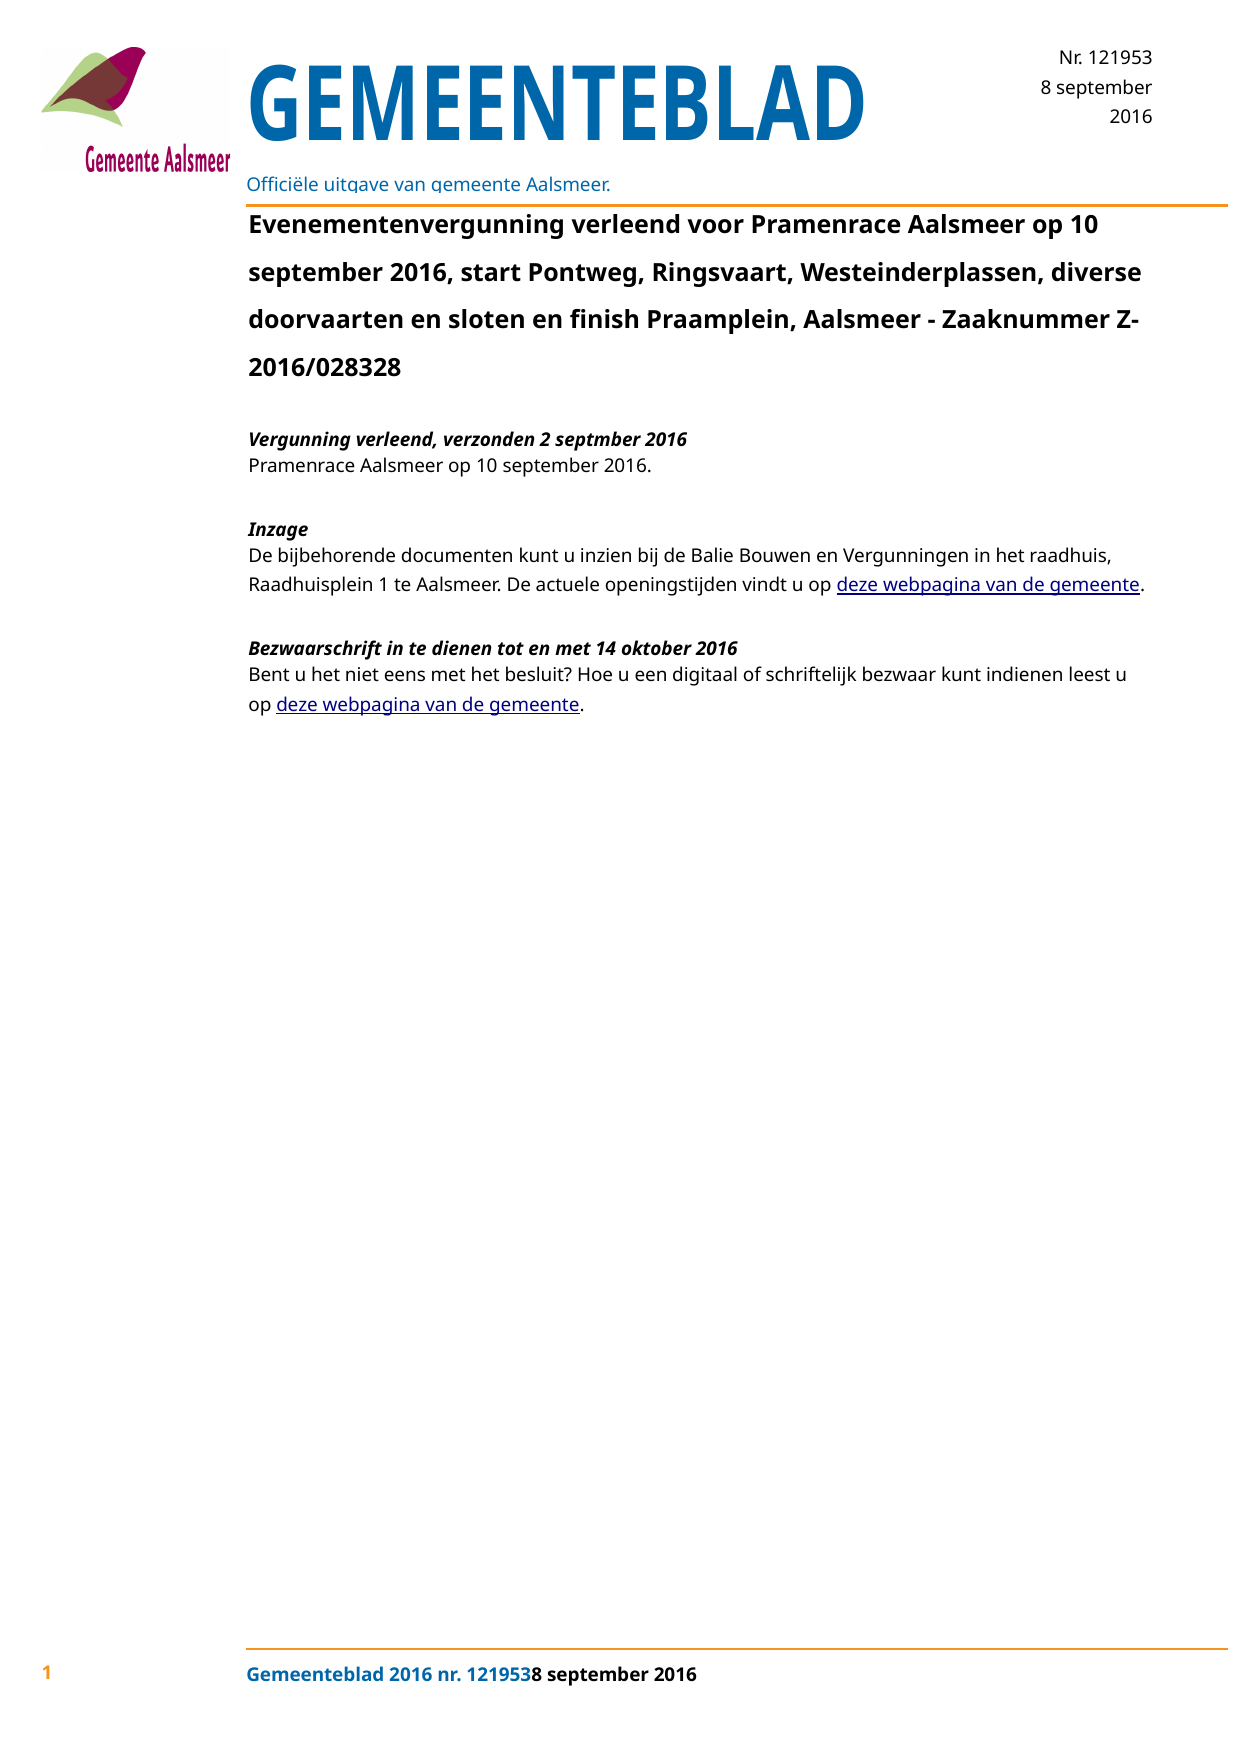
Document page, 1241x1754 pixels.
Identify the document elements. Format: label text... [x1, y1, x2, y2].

picture [41, 47, 231, 172]
text Inzage [248, 516, 1152, 542]
text Pramenrace Aalsmeer op 10 september 2016. [248, 452, 1152, 478]
text Evenementenvergunning verleend voor Pramenrace Aalsmeer op 10 september 2016, start Pontweg, Ringsvaart, Westeinderplassen, diverse doorvaarten en sloten en finish Praamplein, Aalsmeer - Zaaknummer Z-2016/028328 [248, 207, 1152, 384]
text Bent u het niet eens met het besluit? Hoe u een digitaal of schriftelijk bezwaar kunt indienen leest u op deze webpagina van de gemeente. [248, 661, 1152, 717]
text Vergunning verleend, verzonden 2 septmber 2016 [248, 427, 1152, 452]
text Bezwaarschrift in te dienen tot en met 14 oktober 2016 [248, 636, 1152, 661]
text De bijbehorende documenten kunt u inzien bij de Balie Bouwen en Vergunningen in het raadhuis, Raadhuisplein 1 te Aalsmeer. De actuele openingstijden vindt u op deze webpagina van de gemeente. [248, 542, 1152, 597]
